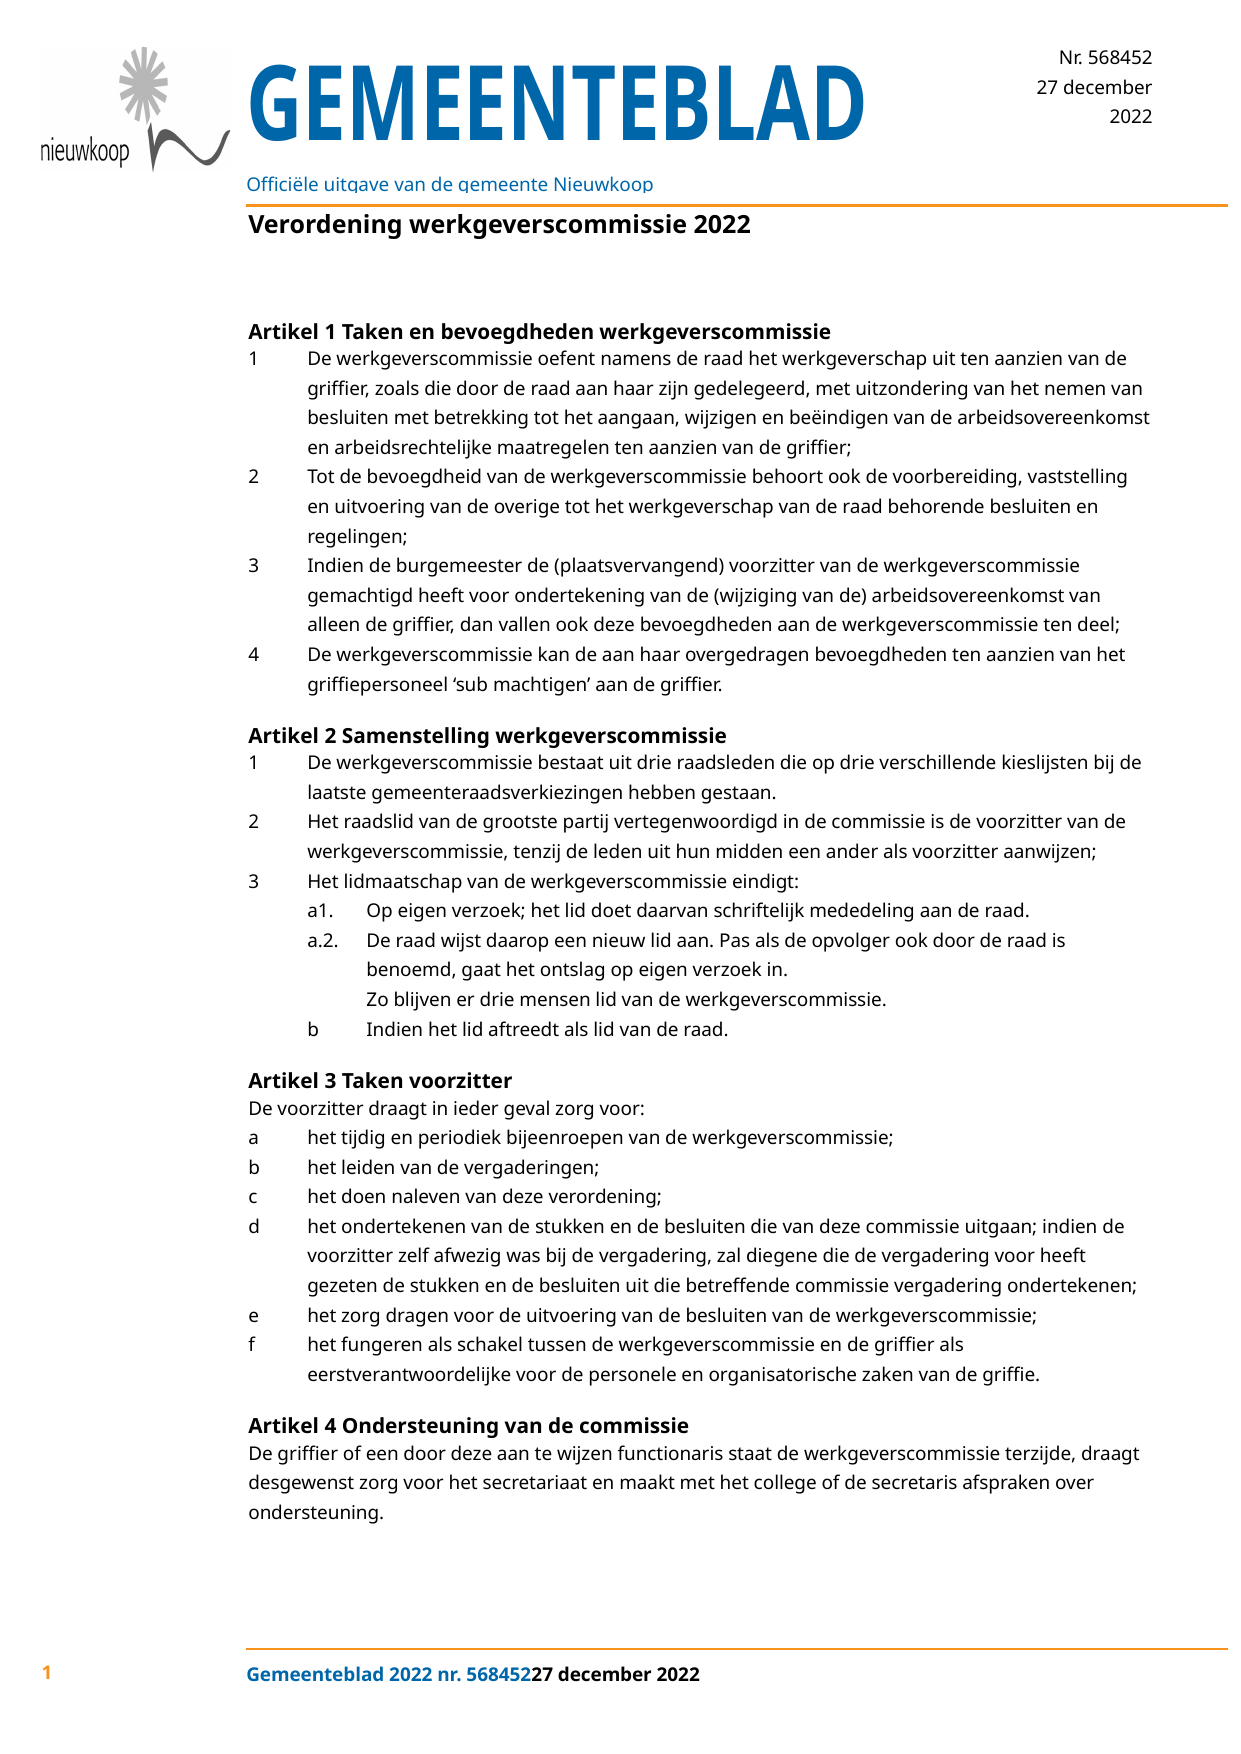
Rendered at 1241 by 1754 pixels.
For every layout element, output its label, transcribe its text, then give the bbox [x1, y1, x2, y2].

list het fungeren als schakel tussen de werkgeverscommissie en de griffier als eerstverantwoordelijke voor de personele en organisatorische zaken van de griffie. [248, 1331, 1152, 1387]
list De werkgeverscommissie kan de aan haar overgedragen bevoegdheden ten aanzien van het griffiepersoneel ‘sub machtigen’ aan de griffier. [248, 641, 1152, 696]
text Artikel 3 Taken voorzitter [248, 1066, 1152, 1095]
picture [41, 47, 231, 172]
text Artikel 2 Samenstelling werkgeverscommissie [248, 721, 1152, 749]
text De griffier of een door deze aan te wijzen functionaris staat de werkgeverscommissie terzijde, draagt desgewenst zorg voor het secretariaat en maakt met het college of de secretaris afspraken over ondersteuning. [248, 1440, 1152, 1525]
list het ondertekenen van de stukken en de besluiten die van deze commissie uitgaan; indien de voorzitter zelf afwezig was bij de vergadering, zal diegene die de vergadering voor heeft gezeten de stukken en de besluiten uit die betreffende commissie vergadering ondertekenen; [248, 1213, 1152, 1298]
text Verordening werkgeverscommissie 2022 [248, 207, 1152, 241]
list Op eigen verzoek; het lid doet daarvan schriftelijk mededeling aan de raad. [307, 897, 1152, 923]
list Indien de burgemeester de (plaatsvervangend) voorzitter van de werkgeverscommissie gemachtigd heeft voor ondertekening van de (wijziging van de) arbeidsovereenkomst van alleen de griffier, dan vallen ook deze bevoegdheden aan de werkgeverscommissie ten deel; [248, 552, 1152, 637]
list het leiden van de vergaderingen; [248, 1154, 1152, 1179]
list het doen naleven van deze verordening; [248, 1183, 1152, 1209]
list Het raadslid van de grootste partij vertegenwoordigd in de commissie is de voorzitter van de werkgeverscommissie, tenzij de leden uit hun midden een ander als voorzitter aanwijzen; [248, 809, 1152, 864]
list De werkgeverscommissie bestaat uit drie raadsleden die op drie verschillende kieslijsten bij de laatste gemeenteraadsverkiezingen hebben gestaan. [248, 749, 1152, 805]
list het zorg dragen voor de uitvoering van de besluiten van de werkgeverscommissie; [248, 1302, 1152, 1327]
text Artikel 4 Ondersteuning van de commissie [248, 1411, 1152, 1440]
list Tot de bevoegdheid van de werkgeverscommissie behoort ook de voorbereiding, vaststelling en uitvoering van de overige tot het werkgeverschap van de raad behorende besluiten en regelingen; [248, 464, 1152, 548]
text De voorzitter draagt in ieder geval zorg voor: [248, 1095, 1152, 1120]
list het tijdig en periodiek bijeenroepen van de werkgeverscommissie; [248, 1124, 1152, 1150]
list Het lidmaatschap van de werkgeverscommissie eindigt: [248, 868, 1152, 894]
list De werkgeverscommissie oefent namens de raad het werkgeverschap uit ten aanzien van de griffier, zoals die door de raad aan haar zijn gedelegeerd, met uitzondering van het nemen van besluiten met betrekking tot het aangaan, wijzigen en beëindigen van de arbeidsovereenkomst en arbeidsrechtelijke maatregelen ten aanzien van de griffier; [248, 345, 1152, 460]
list Indien het lid aftreedt als lid van de raad. [307, 1016, 1152, 1042]
list De raad wijst daarop een nieuw lid aan. Pas als de opvolger ook door de raad is benoemd, gaat het ontslag op eigen verzoek in. [307, 927, 1152, 982]
text Artikel 1 Taken en bevoegdheden werkgeverscommissie [248, 317, 1152, 345]
list Zo blijven er drie mensen lid van de werkgeverscommissie. [307, 986, 1152, 1012]
